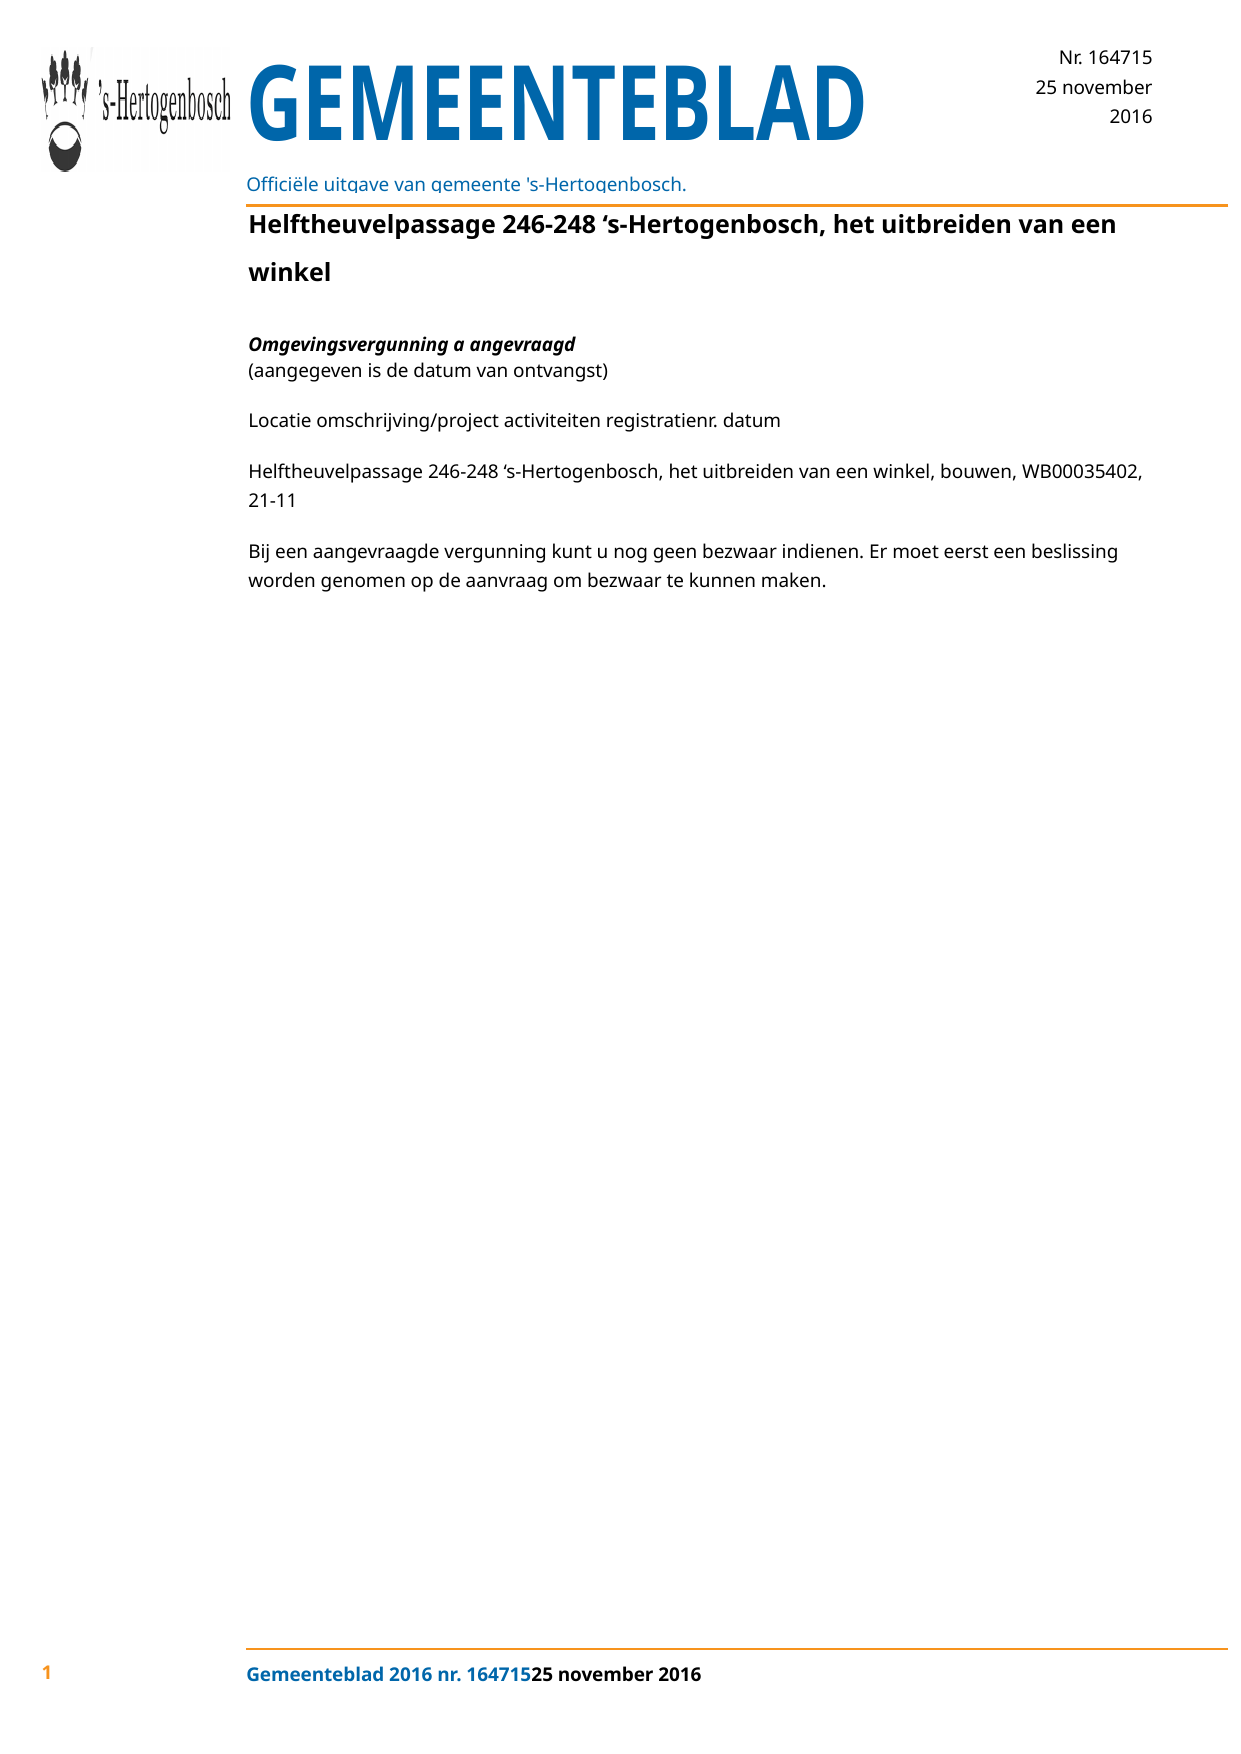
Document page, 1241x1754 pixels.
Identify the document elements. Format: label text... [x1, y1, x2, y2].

text Helftheuvelpassage 246-248 ‘s-Hertogenbosch, het uitbreiden van een winkel [248, 207, 1152, 288]
text Omgevingsvergunning a angevraagd [248, 331, 1152, 357]
text Bij een aangevraagde vergunning kunt u nog geen bezwaar indienen. Er moet eerst een beslissing worden genomen op de aanvraag om bezwaar te kunnen maken. [248, 538, 1152, 593]
text (aangegeven is de datum van ontvangst) [248, 357, 1152, 383]
picture [41, 47, 231, 172]
text Locatie omschrijving/project activiteiten registratienr. datum [248, 408, 1152, 433]
text Helftheuvelpassage 246-248 ‘s-Hertogenbosch, het uitbreiden van een winkel, bouwen, WB00035402, 21-11 [248, 458, 1152, 513]
